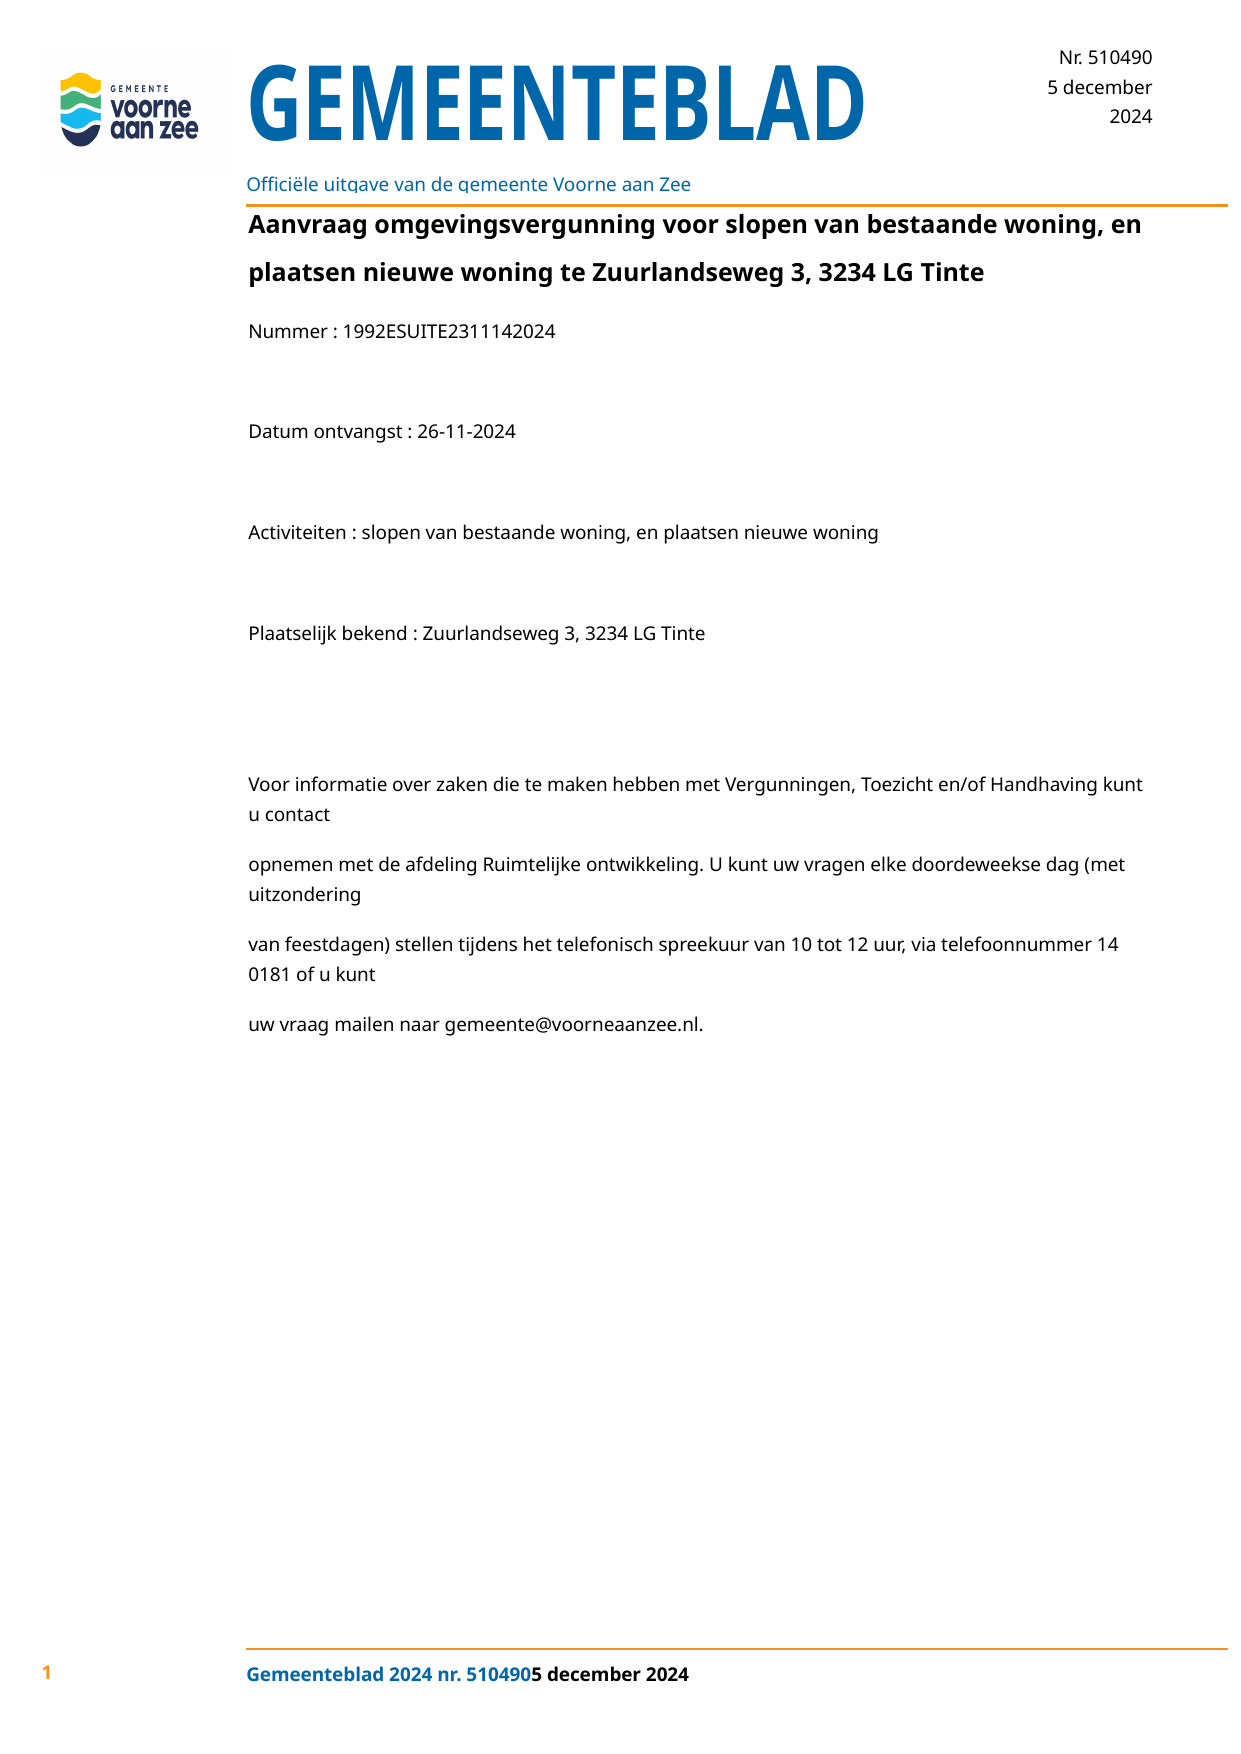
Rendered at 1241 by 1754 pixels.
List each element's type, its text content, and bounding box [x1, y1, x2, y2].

picture [41, 47, 231, 172]
text Nummer : 1992ESUITE2311142024 [248, 318, 1152, 344]
text Datum ontvangst : 26-11-2024 [248, 419, 1152, 444]
text Voor informatie over zaken die te maken hebben met Vergunningen, Toezicht en/of Handhaving kunt u contact [248, 772, 1152, 827]
text Activiteiten : slopen van bestaande woning, en plaatsen nieuwe woning [248, 519, 1152, 545]
text opnemen met de afdeling Ruimtelijke ontwikkeling. U kunt uw vragen elke doordeweekse dag (met uitzondering [248, 852, 1152, 907]
text uw vraag mailen naar gemeente@voorneaanzee.nl. [248, 1012, 1152, 1037]
text Aanvraag omgevingsvergunning voor slopen van bestaande woning, en plaatsen nieuwe woning te Zuurlandseweg 3, 3234 LG Tinte [248, 207, 1152, 288]
text van feestdagen) stellen tijdens het telefonisch spreekuur van 10 tot 12 uur, via telefoonnummer 14 0181 of u kunt [248, 932, 1152, 987]
text Plaatselijk bekend : Zuurlandseweg 3, 3234 LG Tinte [248, 620, 1152, 646]
